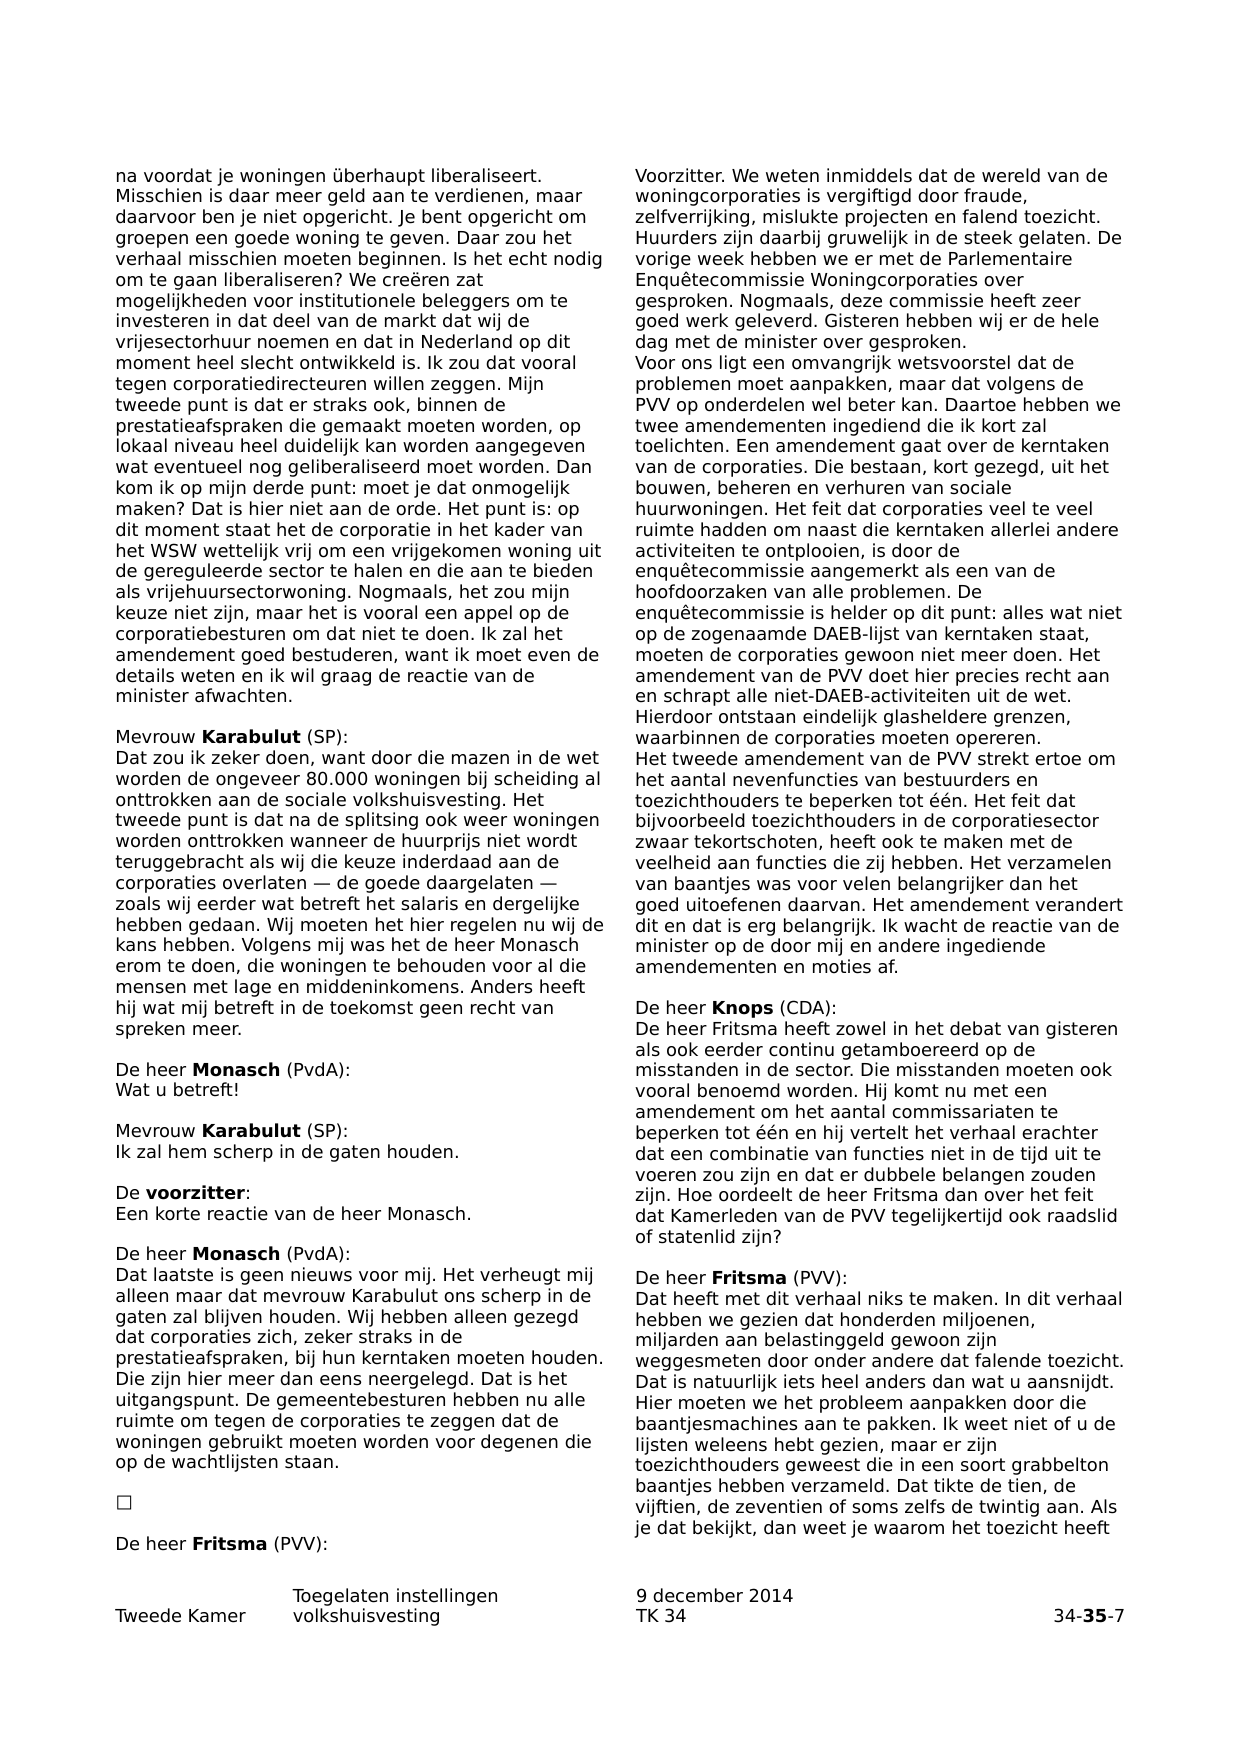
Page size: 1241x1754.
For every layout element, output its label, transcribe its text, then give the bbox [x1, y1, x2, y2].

text De heer Fritsma (PVV): [635, 1268, 1125, 1288]
text Dat heeft met dit verhaal niks te maken. In dit verhaal hebben we gezien dat honderden miljoenen, miljarden aan belastinggeld gewoon zijn weggesmeten door onder andere dat falende toezicht. Dat is natuurlijk iets heel anders dan wat u aansnijdt. Hier moeten we het probleem aanpakken door die baantjesmachines aan te pakken. Ik weet niet of u de lijsten weleens hebt gezien, maar er zijn toezichthouders geweest die in een soort grabbelton baantjes hebben verzameld. Dat tikte de tien, de vijftien, de zeventien of soms zelfs de twintig aan. Als je dat bekijkt, dan weet je waarom het toezicht heeft [635, 1288, 1125, 1538]
text De heer Knops (CDA): [635, 998, 1125, 1018]
text De voorzitter: [115, 1182, 605, 1203]
text Een korte reactie van de heer Monasch. [115, 1203, 605, 1224]
text Het tweede amendement van de PVV strekt ertoe om het aantal nevenfuncties van bestuurders en toezichthouders te beperken tot één. Het feit dat bijvoorbeeld toezichthouders in de corporatiesector zwaar tekortschoten, heeft ook te maken met de veelheid aan functies die zij hebben. Het verzamelen van baantjes was voor velen belangrijker dan het goed uitoefenen daarvan. Het amendement verandert dit en dat is erg belangrijk. Ik wacht de reactie van de minister op de door mij en andere ingediende amendementen en moties af. [635, 749, 1125, 978]
text Dat laatste is geen nieuws voor mij. Het verheugt mij alleen maar dat mevrouw Karabulut ons scherp in de gaten zal blijven houden. Wij hebben alleen gezegd dat corporaties zich, zeker straks in de prestatieafspraken, bij hun kerntaken moeten houden. Die zijn hier meer dan eens neergelegd. Dat is het uitgangspunt. De gemeentebesturen hebben nu alle ruimte om tegen de corporaties te zeggen dat de woningen gebruikt moeten worden voor degenen die op de wachtlijsten staan. [115, 1265, 605, 1473]
text na voordat je woningen überhaupt liberaliseert. Misschien is daar meer geld aan te verdienen, maar daarvoor ben je niet opgericht. Je bent opgericht om groepen een goede woning te geven. Daar zou het verhaal misschien moeten beginnen. Is het echt nodig om te gaan liberaliseren? We creëren zat mogelijkheden voor institutionele beleggers om te investeren in dat deel van de markt dat wij de vrijesectorhuur noemen en dat in Nederland op dit moment heel slecht ontwikkeld is. Ik zou dat vooral tegen corporatiedirecteuren willen zeggen. Mijn tweede punt is dat er straks ook, binnen de prestatieafspraken die gemaakt moeten worden, op lokaal niveau heel duidelijk kan worden aangegeven wat eventueel nog geliberaliseerd moet worden. Dan kom ik op mijn derde punt: moet je dat onmogelijk maken? Dat is hier niet aan de orde. Het punt is: op dit moment staat het de corporatie in het kader van het WSW wettelijk vrij om een vrijgekomen woning uit de gereguleerde sector te halen en die aan te bieden als vrijehuursectorwoning. Nogmaals, het zou mijn keuze niet zijn, maar het is vooral een appel op de corporatiebesturen om dat niet te doen. Ik zal het amendement goed bestuderen, want ik moet even de details weten en ik wil graag de reactie van de minister afwachten. [115, 165, 605, 707]
text De heer Monasch (PvdA): [115, 1244, 605, 1265]
text Mevrouw Karabulut (SP): [115, 1121, 605, 1142]
text Mevrouw Karabulut (SP): [115, 727, 605, 748]
text De heer Fritsma (PVV): [115, 1534, 605, 1554]
text De heer Monasch (PvdA): [115, 1059, 605, 1080]
text Wat u betreft! [115, 1080, 605, 1101]
text Dat zou ik zeker doen, want door die mazen in de wet worden de ongeveer 80.000 woningen bij scheiding al onttrokken aan de sociale volkshuisvesting. Het tweede punt is dat na de splitsing ook weer woningen worden onttrokken wanneer de huurprijs niet wordt teruggebracht als wij die keuze inderdaad aan de corporaties overlaten — de goede daargelaten — zoals wij eerder wat betreft het salaris en dergelijke hebben gedaan. Wij moeten het hier regelen nu wij de kans hebben. Volgens mij was het de heer Monasch erom te doen, die woningen te behouden voor al die mensen met lage en middeninkomens. Anders heeft hij wat mij betreft in de toekomst geen recht van spreken meer. [115, 748, 605, 1039]
text De heer Fritsma heeft zowel in het debat van gisteren als ook eerder continu getamboereerd op de misstanden in de sector. Die misstanden moeten ook vooral benoemd worden. Hij komt nu met een amendement om het aantal commissariaten te beperken tot één en hij vertelt het verhaal erachter dat een combinatie van functies niet in de tijd uit te voeren zou zijn en dat er dubbele belangen zouden zijn. Hoe oordeelt de heer Fritsma dan over het feit dat Kamerleden van de PVV tegelijkertijd ook raadslid of statenlid zijn? [635, 1018, 1125, 1248]
text Voor ons ligt een omvangrijk wetsvoorstel dat de problemen moet aanpakken, maar dat volgens de PVV op onderdelen wel beter kan. Daartoe hebben we twee amendementen ingediend die ik kort zal toelichten. Een amendement gaat over de kerntaken van de corporaties. Die bestaan, kort gezegd, uit het bouwen, beheren en verhuren van sociale huurwoningen. Het feit dat corporaties veel te veel ruimte hadden om naast die kerntaken allerlei andere activiteiten te ontplooien, is door de enquêtecommissie aangemerkt als een van de hoofdoorzaken van alle problemen. De enquêtecommissie is helder op dit punt: alles wat niet op de zogenaamde DAEB-lijst van kerntaken staat, moeten de corporaties gewoon niet meer doen. Het amendement van de PVV doet hier precies recht aan en schrapt alle niet-DAEB-activiteiten uit de wet. Hierdoor ontstaan eindelijk glasheldere grenzen, waarbinnen de corporaties moeten opereren. [635, 353, 1125, 749]
text Voorzitter. We weten inmiddels dat de wereld van de woningcorporaties is vergiftigd door fraude, zelfverrijking, mislukte projecten en falend toezicht. Huurders zijn daarbij gruwelijk in de steek gelaten. De vorige week hebben we er met de Parlementaire Enquêtecommissie Woningcorporaties over gesproken. Nogmaals, deze commissie heeft zeer goed werk geleverd. Gisteren hebben wij er de hele dag met de minister over gesproken. [635, 165, 1125, 353]
text Ik zal hem scherp in de gaten houden. [115, 1142, 605, 1162]
text ⬜ [115, 1493, 605, 1514]
